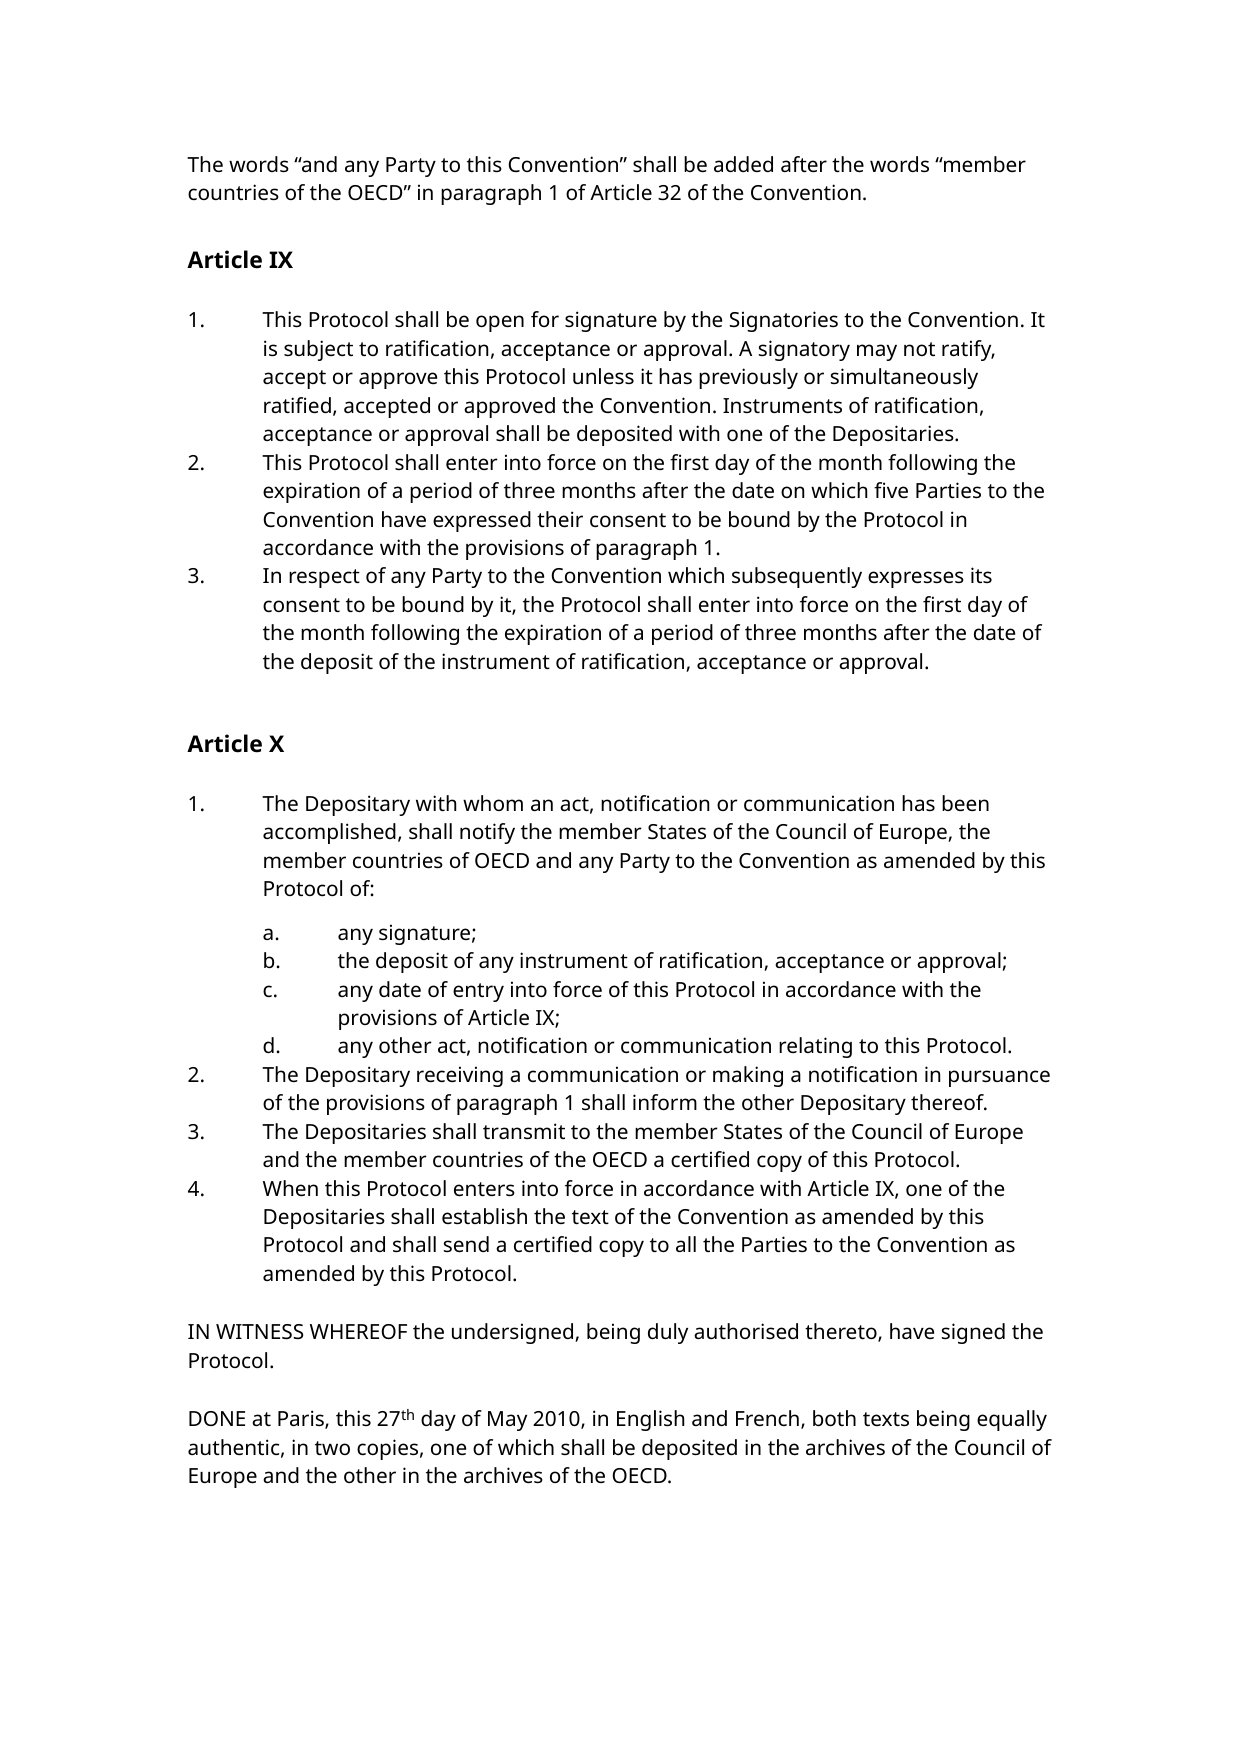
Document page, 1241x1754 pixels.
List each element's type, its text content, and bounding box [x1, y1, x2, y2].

list In respect of any Party to the Convention which subsequently expresses its consent to be bound by it, the Protocol shall enter into force on the first day of the month following the expiration of a period of three months after the date of the deposit of the instrument of ratification, acceptance or approval. [187, 562, 1053, 675]
text IN WITNESS WHEREOF the undersigned, being duly authorised thereto, have signed the Protocol. [187, 1317, 1053, 1374]
text DONE at Paris, this 27th day of May 2010, in English and French, both texts being equally authentic, in two copies, one of which shall be deposited in the archives of the Council of Europe and the other in the archives of the OECD. [187, 1404, 1053, 1490]
list This Protocol shall be open for signature by the Signatories to the Convention. It is subject to ratification, acceptance or approval. A signatory may not ratify, accept or approve this Protocol unless it has previously or simultaneously ratified, accepted or approved the Convention. Instruments of ratification, acceptance or approval shall be deposited with one of the Depositaries. [187, 306, 1053, 448]
text The words “and any Party to this Convention” shall be added after the words “member countries of the OECD” in paragraph 1 of Article 32 of the Convention. [187, 150, 1053, 207]
list any other act, notification or communication relating to this Protocol. [262, 1032, 1053, 1060]
list any signature; [262, 918, 1053, 946]
list any date of entry into force of this Protocol in accordance with the provisions of Article IX; [262, 975, 1053, 1032]
list The Depositary with whom an act, notification or communication has been accomplished, shall notify the member States of the Council of Europe, the member countries of OECD and any Party to the Convention as amended by this Protocol of: [187, 789, 1053, 903]
list This Protocol shall enter into force on the first day of the month following the expiration of a period of three months after the date on which five Parties to the Convention have expressed their consent to be bound by the Protocol in accordance with the provisions of paragraph 1. [187, 448, 1053, 562]
list the deposit of any instrument of ratification, acceptance or approval; [262, 946, 1053, 975]
list The Depositaries shall transmit to the member States of the Council of Europe and the member countries of the OECD a certified copy of this Protocol. [187, 1117, 1053, 1174]
subtitle Article X [187, 728, 1053, 759]
list The Depositary receiving a communication or making a notification in pursuance of the provisions of paragraph 1 shall inform the other Depositary thereof. [187, 1060, 1053, 1117]
list When this Protocol enters into force in accordance with Article IX, one of the Depositaries shall establish the text of the Convention as amended by this Protocol and shall send a certified copy to all the Parties to the Convention as amended by this Protocol. [187, 1174, 1053, 1287]
subtitle Article IX [187, 244, 1053, 276]
